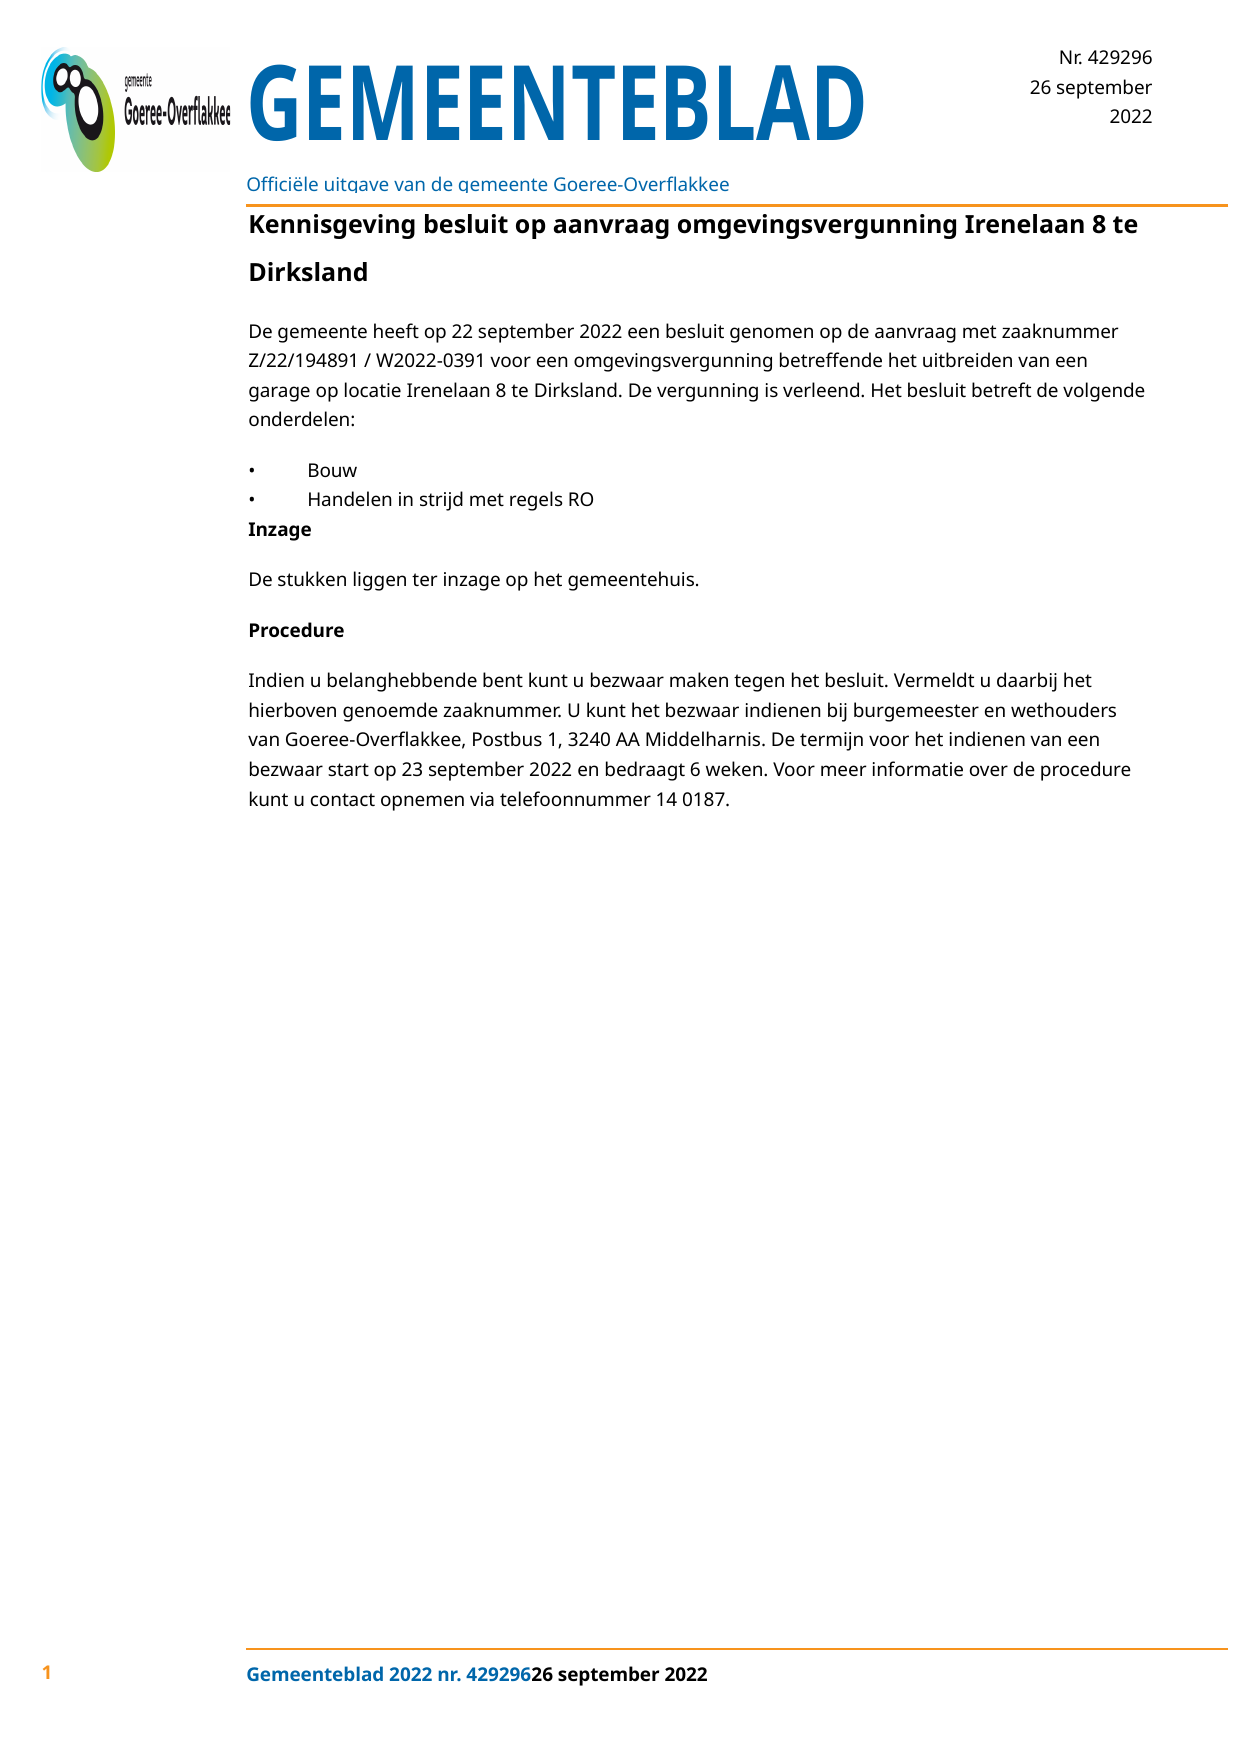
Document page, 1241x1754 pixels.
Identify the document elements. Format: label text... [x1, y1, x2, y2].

text Kennisgeving besluit op aanvraag omgevingsvergunning Irenelaan 8 te Dirksland [248, 207, 1152, 288]
text Procedure [248, 617, 1152, 643]
list Bouw [248, 457, 1152, 483]
text Indien u belanghebbende bent kunt u bezwaar maken tegen het besluit. Vermeldt u daarbij het hierboven genoemde zaaknummer. U kunt het bezwaar indienen bij burgemeester en wethouders van Goeree-Overflakkee, Postbus 1, 3240 AA Middelharnis. De termijn voor het indienen van een bezwaar start op 23 september 2022 en bedraagt 6 weken. Voor meer informatie over de procedure kunt u contact opnemen via telefoonnummer 14 0187. [248, 667, 1152, 812]
text De gemeente heeft op 22 september 2022 een besluit genomen op de aanvraag met zaaknummer Z/22/194891 / W2022-0391 voor een omgevingsvergunning betreffende het uitbreiden van een garage op locatie Irenelaan 8 te Dirksland. De vergunning is verleend. Het besluit betreft de volgende onderdelen: [248, 318, 1152, 432]
picture [41, 47, 231, 172]
text De stukken liggen ter inzage op het gemeentehuis. [248, 567, 1152, 592]
text Inzage [248, 516, 1152, 542]
list Handelen in strijd met regels RO [248, 487, 1152, 512]
